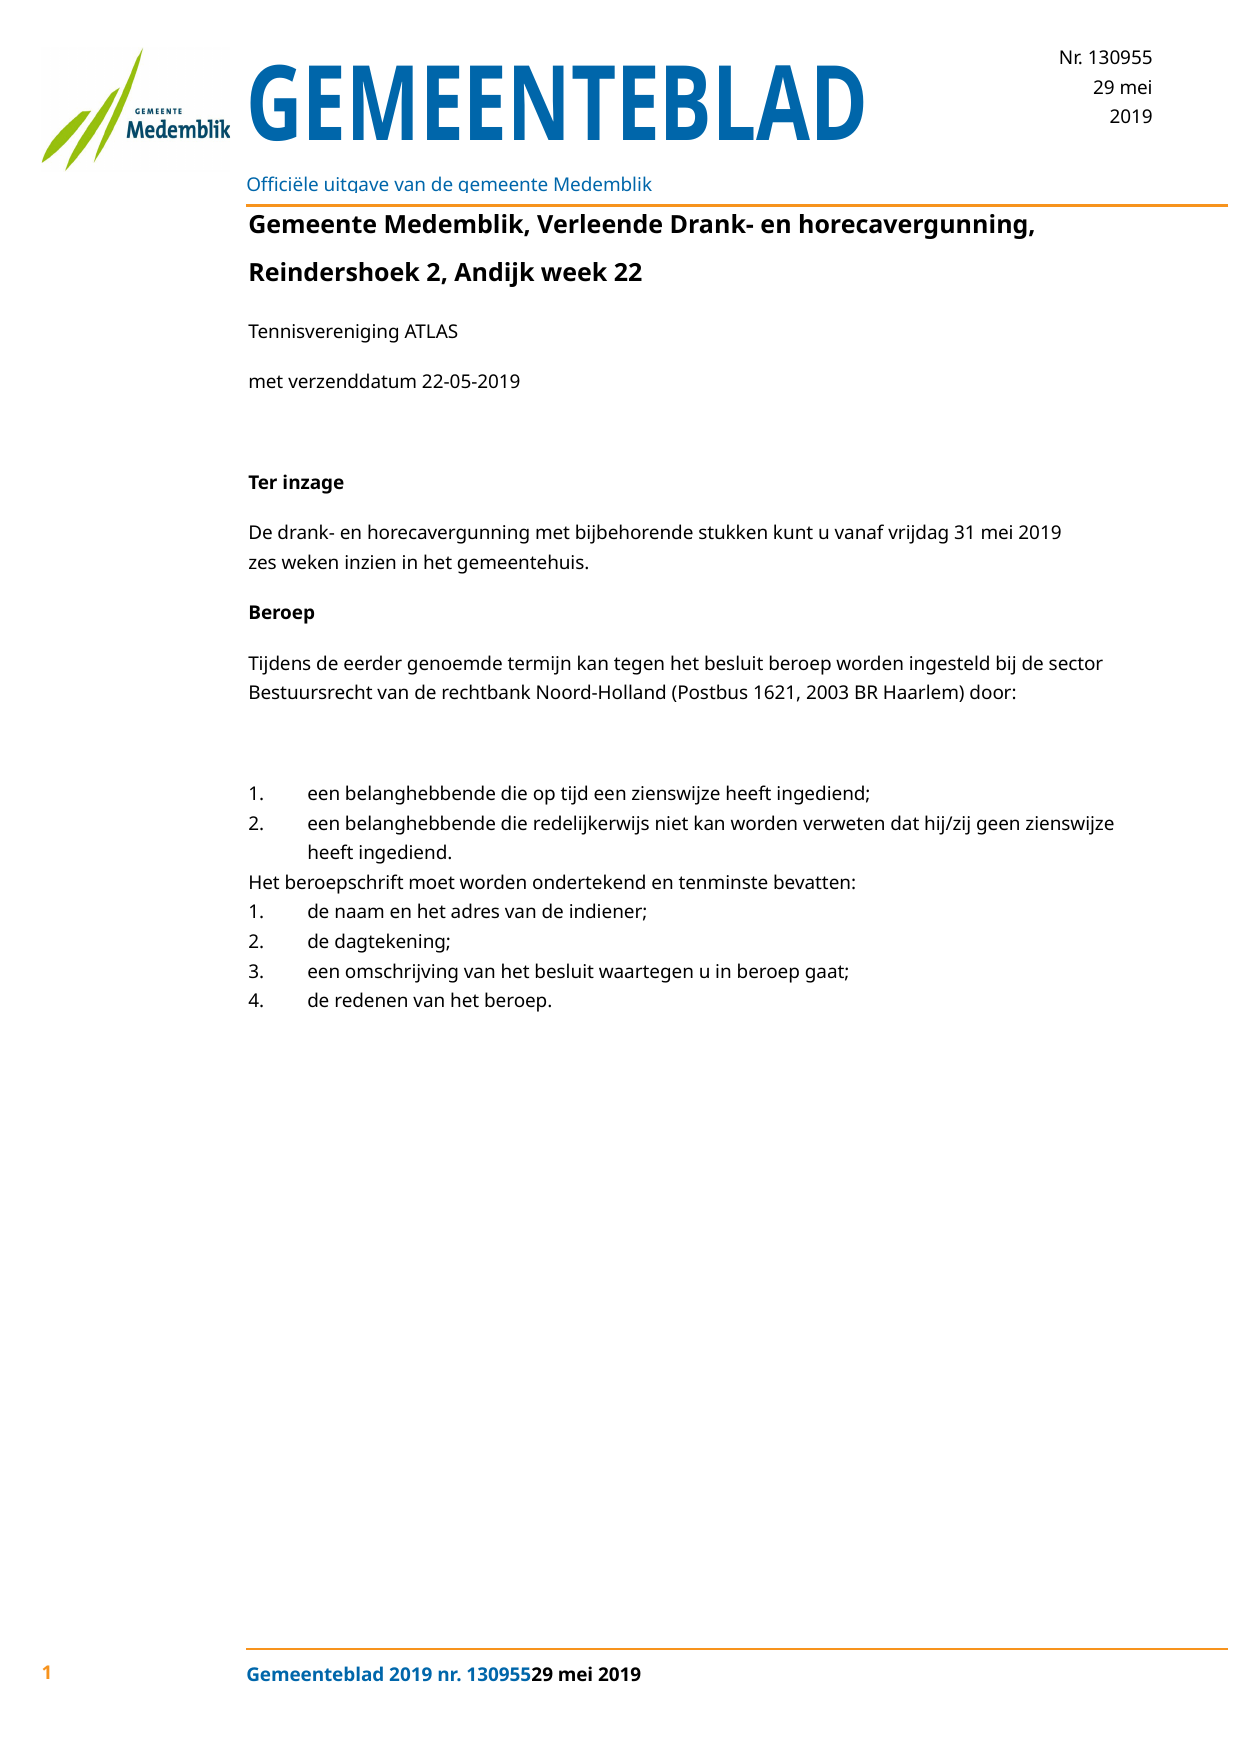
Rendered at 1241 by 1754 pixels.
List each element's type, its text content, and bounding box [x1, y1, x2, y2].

picture [41, 47, 231, 172]
list de dagtekening; [248, 928, 1152, 954]
list een belanghebbende die redelijkerwijs niet kan worden verweten dat hij/zij geen zienswijze heeft ingediend. [248, 810, 1152, 865]
list de naam en het adres van de indiener; [248, 899, 1152, 924]
text Gemeente Medemblik, Verleende Drank- en horecavergunning, Reindershoek 2, Andijk week 22 [248, 207, 1152, 288]
text De drank- en horecavergunning met bijbehorende stukken kunt u vanaf vrijdag 31 mei 2019 zes weken inzien in het gemeentehuis. [248, 519, 1152, 575]
text Het beroepschrift moet worden ondertekend en tenminste bevatten: [248, 869, 1152, 895]
text met verzenddatum 22-05-2019 [248, 368, 1152, 394]
text Tennisvereniging ATLAS [248, 318, 1152, 344]
text Tijdens de eerder genoemde termijn kan tegen het besluit beroep worden ingesteld bij de sector Bestuursrecht van de rechtbank Noord-Holland (Postbus 1621, 2003 BR Haarlem) door: [248, 650, 1152, 705]
text Ter inzage [248, 469, 1152, 495]
list de redenen van het beroep. [248, 987, 1152, 1013]
list een omschrijving van het besluit waartegen u in beroep gaat; [248, 958, 1152, 984]
text Beroep [248, 599, 1152, 625]
list een belanghebbende die op tijd een zienswijze heeft ingediend; [248, 780, 1152, 806]
